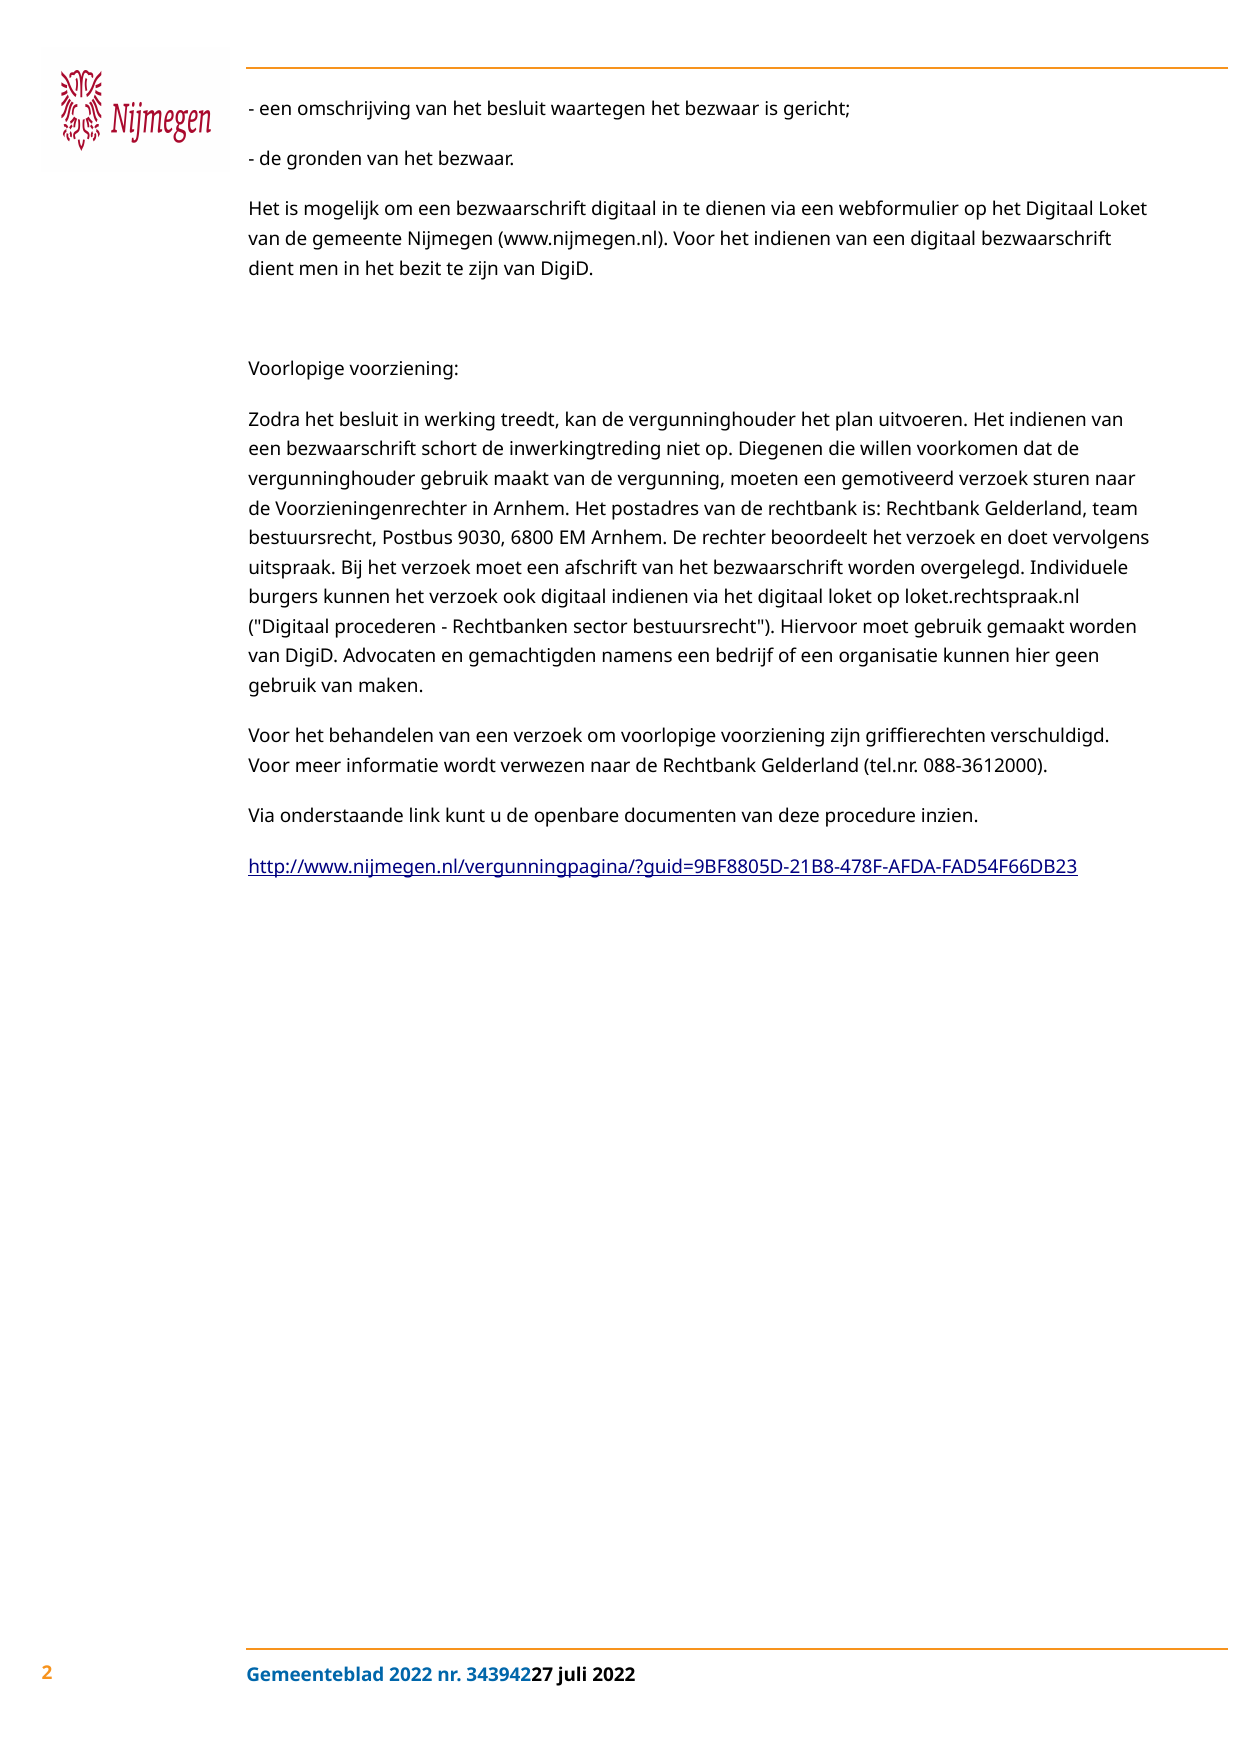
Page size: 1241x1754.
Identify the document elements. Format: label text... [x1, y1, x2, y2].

text Via onderstaande link kunt u de openbare documenten van deze procedure inzien. [248, 803, 1152, 828]
text Voor het behandelen van een verzoek om voorlopige voorziening zijn griffierechten verschuldigd. Voor meer informatie wordt verwezen naar de Rechtbank Gelderland (tel.nr. 088-3612000). [248, 723, 1152, 778]
picture [41, 47, 231, 172]
text - de gronden van het bezwaar. [248, 145, 1152, 171]
text Het is mogelijk om een bezwaarschrift digitaal in te dienen via een webformulier op het Digitaal Loket van de gemeente Nijmegen (www.nijmegen.nl). Voor het indienen van een digitaal bezwaarschrift dient men in het bezit te zijn van DigiD. [248, 196, 1152, 281]
text - een omschrijving van het besluit waartegen het bezwaar is gericht; [248, 95, 1152, 121]
text Zodra het besluit in werking treedt, kan de vergunninghouder het plan uitvoeren. Het indienen van een bezwaarschrift schort de inwerkingtreding niet op. Diegenen die willen voorkomen dat de vergunninghouder gebruik maakt van de vergunning, moeten een gemotiveerd verzoek sturen naar de Voorzieningenrechter in Arnhem. Het postadres van de rechtbank is: Rechtbank Gelderland, team bestuursrecht, Postbus 9030, 6800 EM Arnhem. De rechter beoordeelt het verzoek en doet vervolgens uitspraak. Bij het verzoek moet een afschrift van het bezwaarschrift worden overgelegd. Individuele burgers kunnen het verzoek ook digitaal indienen via het digitaal loket op loket.rechtspraak.nl ("Digitaal procederen - Rechtbanken sector bestuursrecht"). Hiervoor moet gebruik gemaakt worden van DigiD. Advocaten en gemachtigden namens een bedrijf of een organisatie kunnen hier geen gebruik van maken. [248, 406, 1152, 698]
text Voorlopige voorziening: [248, 356, 1152, 381]
text http://www.nijmegen.nl/vergunningpagina/?guid=9BF8805D-21B8-478F-AFDA-FAD54F66DB23 [248, 853, 1152, 879]
